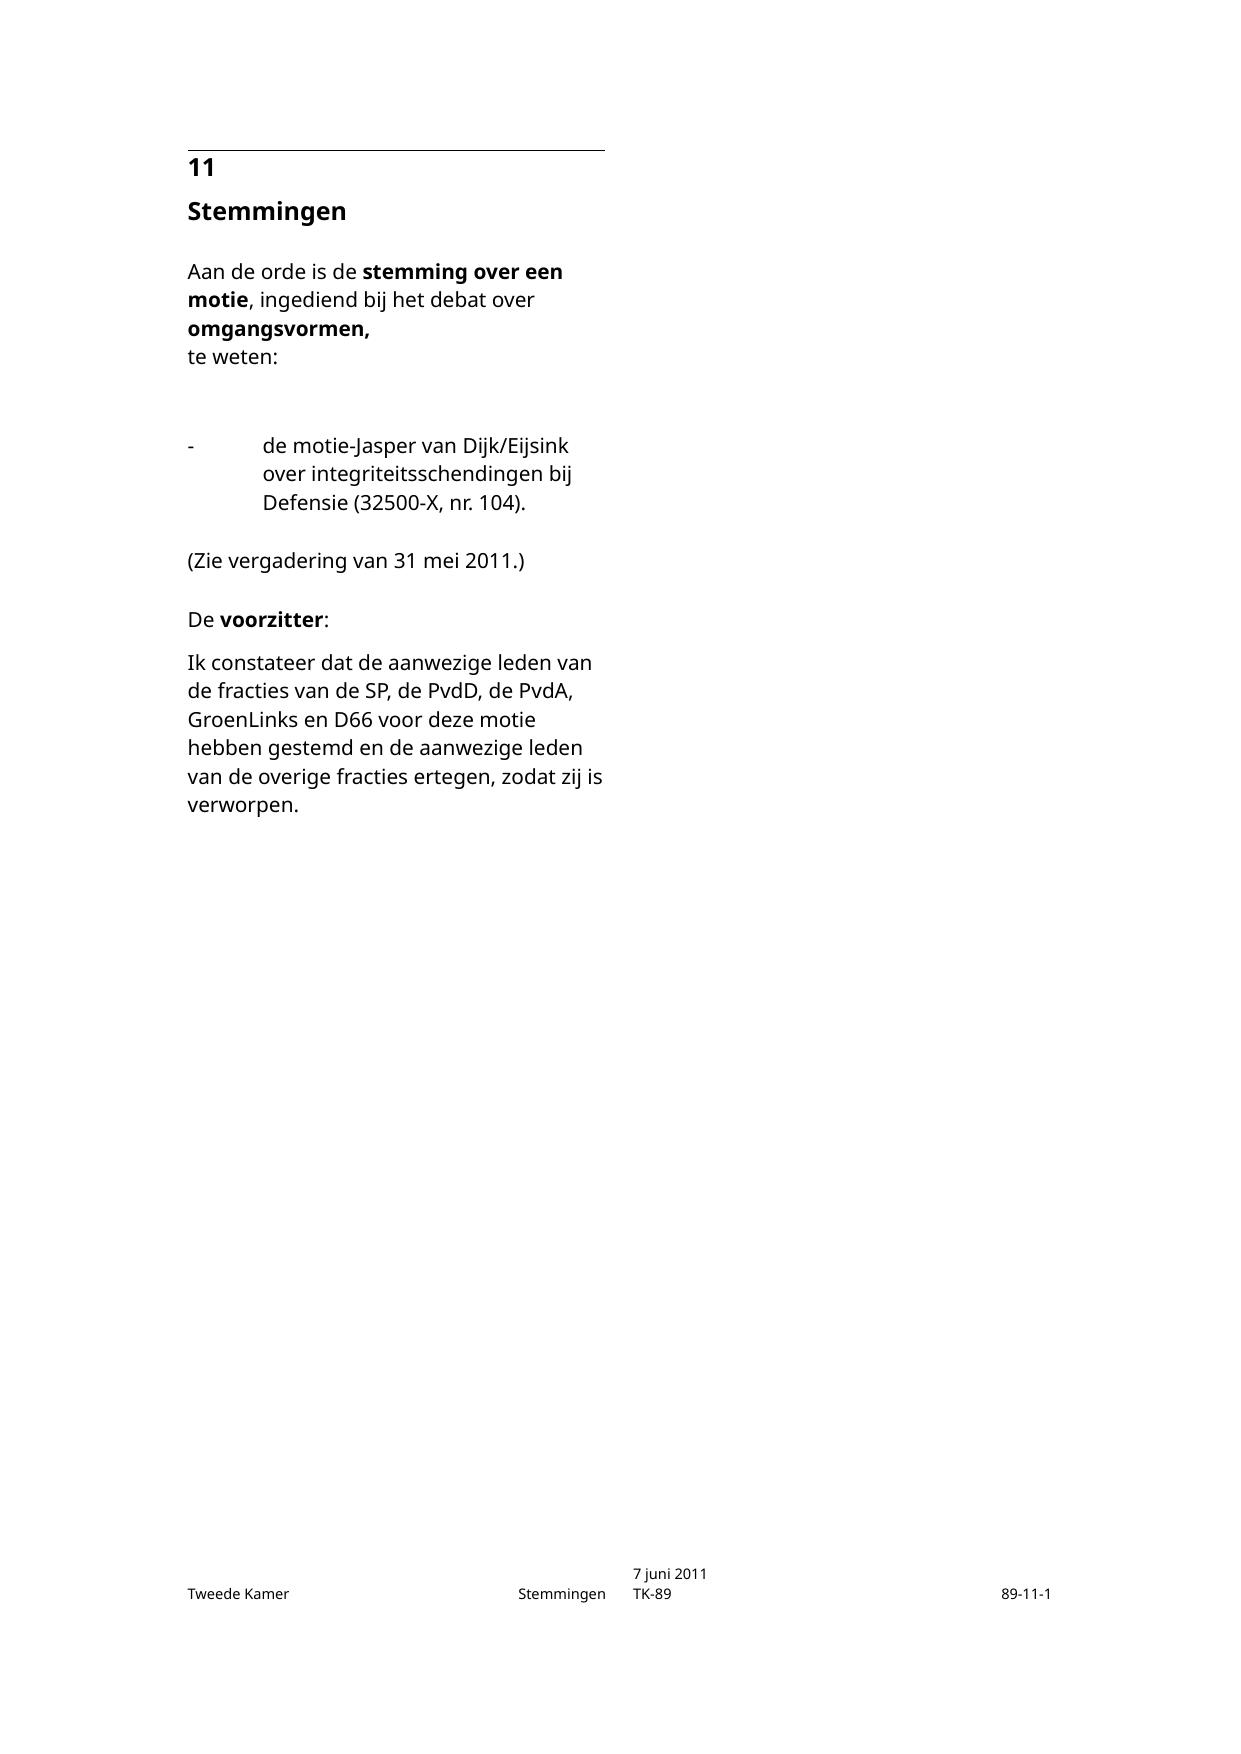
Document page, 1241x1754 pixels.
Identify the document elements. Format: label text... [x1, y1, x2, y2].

text Aan de orde is de stemming over een motie, ingediend bij het debat over omgangsvormen, [187, 257, 605, 342]
text Stemmingen [187, 193, 605, 227]
text te weten: [187, 342, 605, 371]
text De voorzitter: [187, 605, 605, 633]
text (Zie vergadering van 31 mei 2011.) [187, 546, 605, 575]
text 11 [187, 151, 605, 184]
list de motie-Jasper van Dijk/Eijsink over integriteitsschendingen bij Defensie (32500-X, nr. 104). [187, 431, 605, 516]
text Ik constateer dat de aanwezige leden van de fracties van de SP, de PvdD, de PvdA, GroenLinks en D66 voor deze motie hebben gestemd en de aanwezige leden van de overige fracties ertegen, zodat zij is verworpen. [187, 648, 605, 819]
